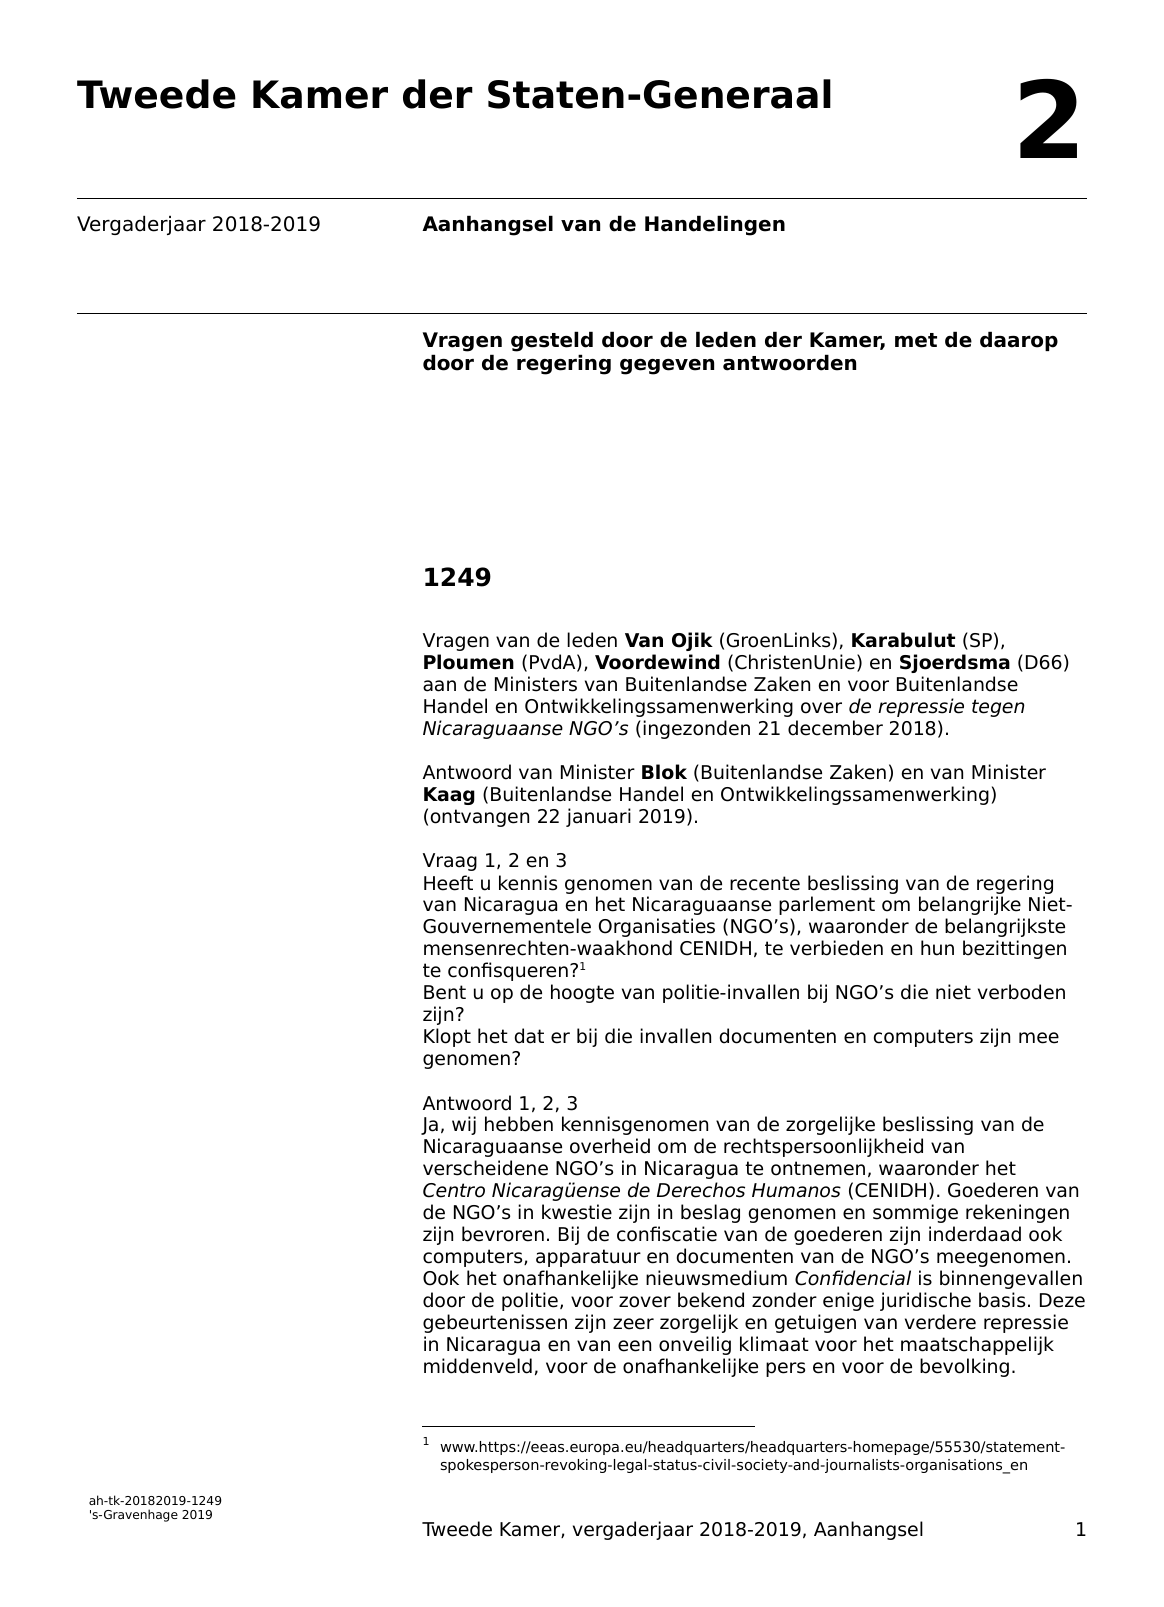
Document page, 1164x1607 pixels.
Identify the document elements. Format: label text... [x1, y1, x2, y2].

text Antwoord 1, 2, 3 [422, 1092, 1087, 1114]
table_cell Vragen gesteld door de leden der Kamer, met de daarop door de regering gegeven antwoorden [422, 314, 1087, 375]
table_cell Aanhangsel van de Handelingen [422, 199, 1087, 313]
text Klopt het dat er bij die invallen documenten en computers zijn mee genomen? [422, 1026, 1087, 1070]
text Ja, wij hebben kennisgenomen van de zorgelijke beslissing van de Nicaraguaanse overheid om de rechtspersoonlijkheid van verscheidene NGO’s in Nicaragua te ontnemen, waaronder het Centro Nicaragüense de Derechos Humanos (CENIDH). Goederen van de NGO’s in kwestie zijn in beslag genomen en sommige rekeningen zijn bevroren. Bij de confiscatie van de goederen zijn inderdaad ook computers, apparatuur en documenten van de NGO’s meegenomen. Ook het onafhankelijke nieuwsmedium Confidencial is binnengevallen door de politie, voor zover bekend zonder enige juridische basis. Deze gebeurtenissen zijn zeer zorgelijk en getuigen van verdere repressie in Nicaragua en van een onveilig klimaat voor het maatschappelijk middenveld, voor de onafhankelijke pers en voor de bevolking. [422, 1114, 1087, 1378]
table_cell [77, 314, 422, 375]
text Heeft u kennis genomen van de recente beslissing van de regering van Nicaragua en het Nicaraguaanse parlement om belangrijke Niet-Gouvernementele Organisaties (NGO’s), waaronder de belangrijkste mensenrechten-waakhond CENIDH, te verbieden en hun bezittingen te confisqueren? [422, 872, 1087, 982]
text Vraag 1, 2 en 3 [422, 850, 1087, 872]
table_header 2 [886, 59, 1087, 198]
text Antwoord van Minister Blok (Buitenlandse Zaken) en van Minister Kaag (Buitenlandse Handel en Ontwikkelingssamenwerking) (ontvangen 22 januari 2019). [422, 762, 1087, 828]
text ah-tk-20182019-1249 [88, 1494, 323, 1508]
text www.https://eeas.europa.eu/headquarters/headquarters-homepage/55530/statement-spokesperson-revoking-legal-status-civil-society-and-journalists-organisations_en [422, 1435, 1087, 1474]
table_cell Vergaderjaar 2018-2019 [77, 199, 422, 313]
table_header Tweede Kamer der Staten-Generaal [77, 59, 886, 198]
text Vragen van de leden Van Ojik (GroenLinks), Karabulut (SP), Ploumen (PvdA), Voordewind (ChristenUnie) en Sjoerdsma (D66) aan de Ministers van Buitenlandse Zaken en voor Buitenlandse Handel en Ontwikkelingssamenwerking over de repressie tegen Nicaraguaanse NGO’s (ingezonden 21 december 2018). [422, 630, 1087, 740]
text 1249 [422, 563, 1087, 592]
text Bent u op de hoogte van politie-invallen bij NGO’s die niet verboden zijn? [422, 982, 1087, 1026]
text 's-Gravenhage 2019 [88, 1508, 323, 1522]
